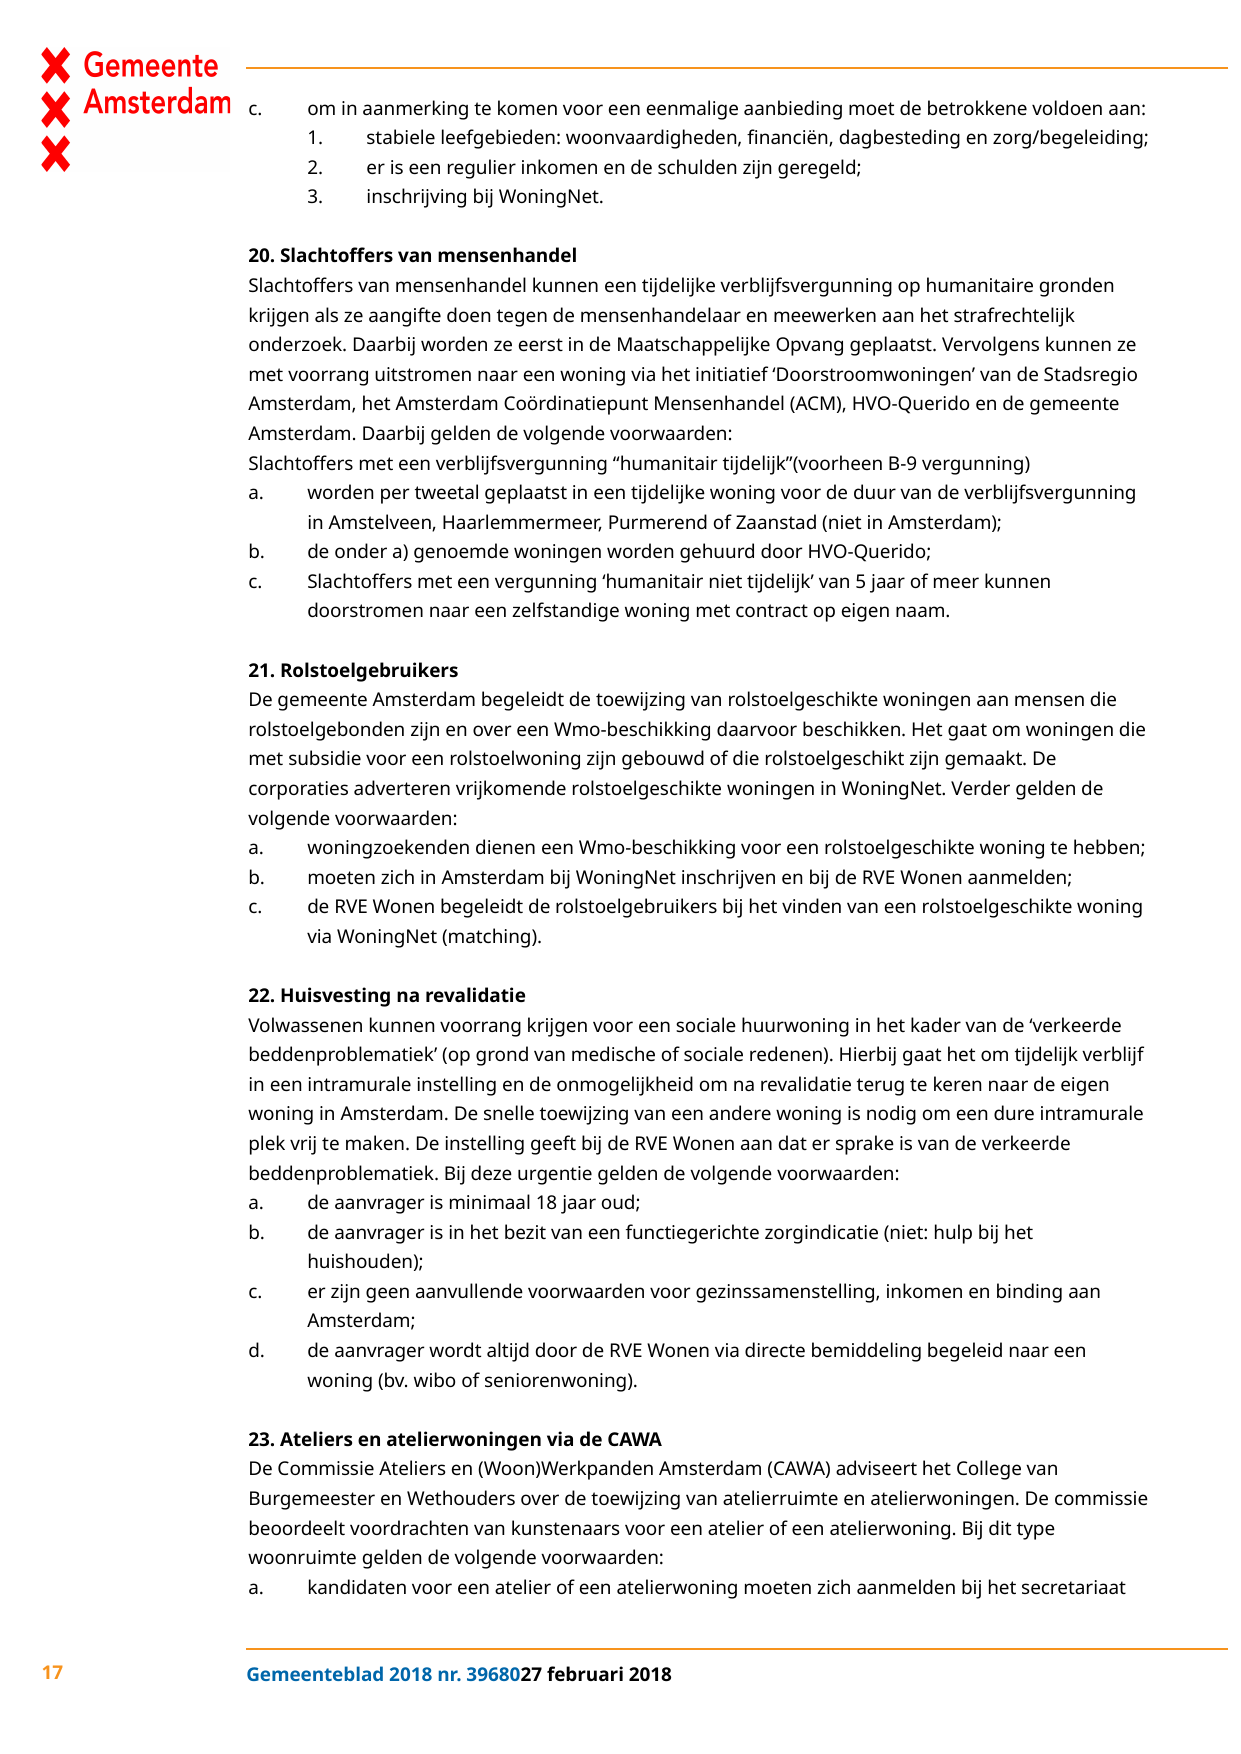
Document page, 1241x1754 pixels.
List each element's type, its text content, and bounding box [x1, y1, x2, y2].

list de aanvrager is minimaal 18 jaar oud; [248, 1189, 1152, 1215]
text De gemeente Amsterdam begeleidt de toewijzing van rolstoelgeschikte woningen aan mensen die rolstoelgebonden zijn en over een Wmo-beschikking daarvoor beschikken. Het gaat om woningen die met subsidie voor een rolstoelwoning zijn gebouwd of die rolstoelgeschikt zijn gemaakt. De corporaties adverteren vrijkomende rolstoelgeschikte woningen in WoningNet. Verder gelden de volgende voorwaarden: [248, 686, 1152, 831]
list de aanvrager is in het bezit van een functiegerichte zorgindicatie (niet: hulp bij het huishouden); [248, 1219, 1152, 1274]
list de RVE Wonen begeleidt de rolstoelgebruikers bij het vinden van een rolstoelgeschikte woning via WoningNet (matching). [248, 893, 1152, 949]
picture [41, 47, 231, 172]
list stabiele leefgebieden: woonvaardigheden, financiën, dagbesteding en zorg/begeleiding; [307, 124, 1152, 150]
text Slachtoffers van mensenhandel kunnen een tijdelijke verblijfsvergunning op humanitaire gronden krijgen als ze aangifte doen tegen de mensenhandelaar en meewerken aan het strafrechtelijk onderzoek. Daarbij worden ze eerst in de Maatschappelijke Opvang geplaatst. Vervolgens kunnen ze met voorrang uitstromen naar een woning via het initiatief ‘Doorstroomwoningen’ van de Stadsregio Amsterdam, het Amsterdam Coördinatiepunt Mensenhandel (ACM), HVO-Querido en de gemeente Amsterdam. Daarbij gelden de volgende voorwaarden: [248, 272, 1152, 446]
text 20. Slachtoffers van mensenhandel [248, 243, 1152, 268]
text 23. Ateliers en atelierwoningen via de CAWA [248, 1426, 1152, 1452]
list worden per tweetal geplaatst in een tijdelijke woning voor de duur van de verblijfsvergunning in Amstelveen, Haarlemmermeer, Purmerend of Zaanstad (niet in Amsterdam); [248, 479, 1152, 535]
text Volwassenen kunnen voorrang krijgen voor een sociale huurwoning in het kader van de ‘verkeerde beddenproblematiek’ (op grond van medische of sociale redenen). Hierbij gaat het om tijdelijk verblijf in een intramurale instelling en de onmogelijkheid om na revalidatie terug te keren naar de eigen woning in Amsterdam. De snelle toewijzing van een andere woning is nodig om een dure intramurale plek vrij te maken. De instelling geeft bij de RVE Wonen aan dat er sprake is van de verkeerde beddenproblematiek. Bij deze urgentie gelden de volgende voorwaarden: [248, 1012, 1152, 1186]
list Slachtoffers met een vergunning ‘humanitair niet tijdelijk’ van 5 jaar of meer kunnen doorstromen naar een zelfstandige woning met contract op eigen naam. [248, 568, 1152, 623]
list er is een regulier inkomen en de schulden zijn geregeld; [307, 154, 1152, 180]
text Slachtoffers met een verblijfsvergunning “humanitair tijdelijk”(voorheen B-9 vergunning) [248, 450, 1152, 476]
text De Commissie Ateliers en (Woon)Werkpanden Amsterdam (CAWA) adviseert het College van Burgemeester en Wethouders over de toewijzing van atelierruimte en atelierwoningen. De commissie beoordeelt voordrachten van kunstenaars voor een atelier of een atelierwoning. Bij dit type woonruimte gelden de volgende voorwaarden: [248, 1456, 1152, 1570]
list de onder a) genoemde woningen worden gehuurd door HVO-Querido; [248, 538, 1152, 564]
list moeten zich in Amsterdam bij WoningNet inschrijven en bij de RVE Wonen aanmelden; [248, 864, 1152, 890]
list om in aanmerking te komen voor een eenmalige aanbieding moet de betrokkene voldoen aan: [248, 95, 1152, 121]
list inschrijving bij WoningNet. [307, 183, 1152, 209]
list er zijn geen aanvullende voorwaarden voor gezinssamenstelling, inkomen en binding aan Amsterdam; [248, 1278, 1152, 1333]
text 22. Huisvesting na revalidatie [248, 982, 1152, 1008]
text 21. Rolstoelgebruikers [248, 657, 1152, 683]
list woningzoekenden dienen een Wmo-beschikking voor een rolstoelgeschikte woning te hebben; [248, 834, 1152, 860]
list kandidaten voor een atelier of een atelierwoning moeten zich aanmelden bij het secretariaat [248, 1574, 1152, 1600]
list de aanvrager wordt altijd door de RVE Wonen via directe bemiddeling begeleid naar een woning (bv. wibo of seniorenwoning). [248, 1337, 1152, 1393]
